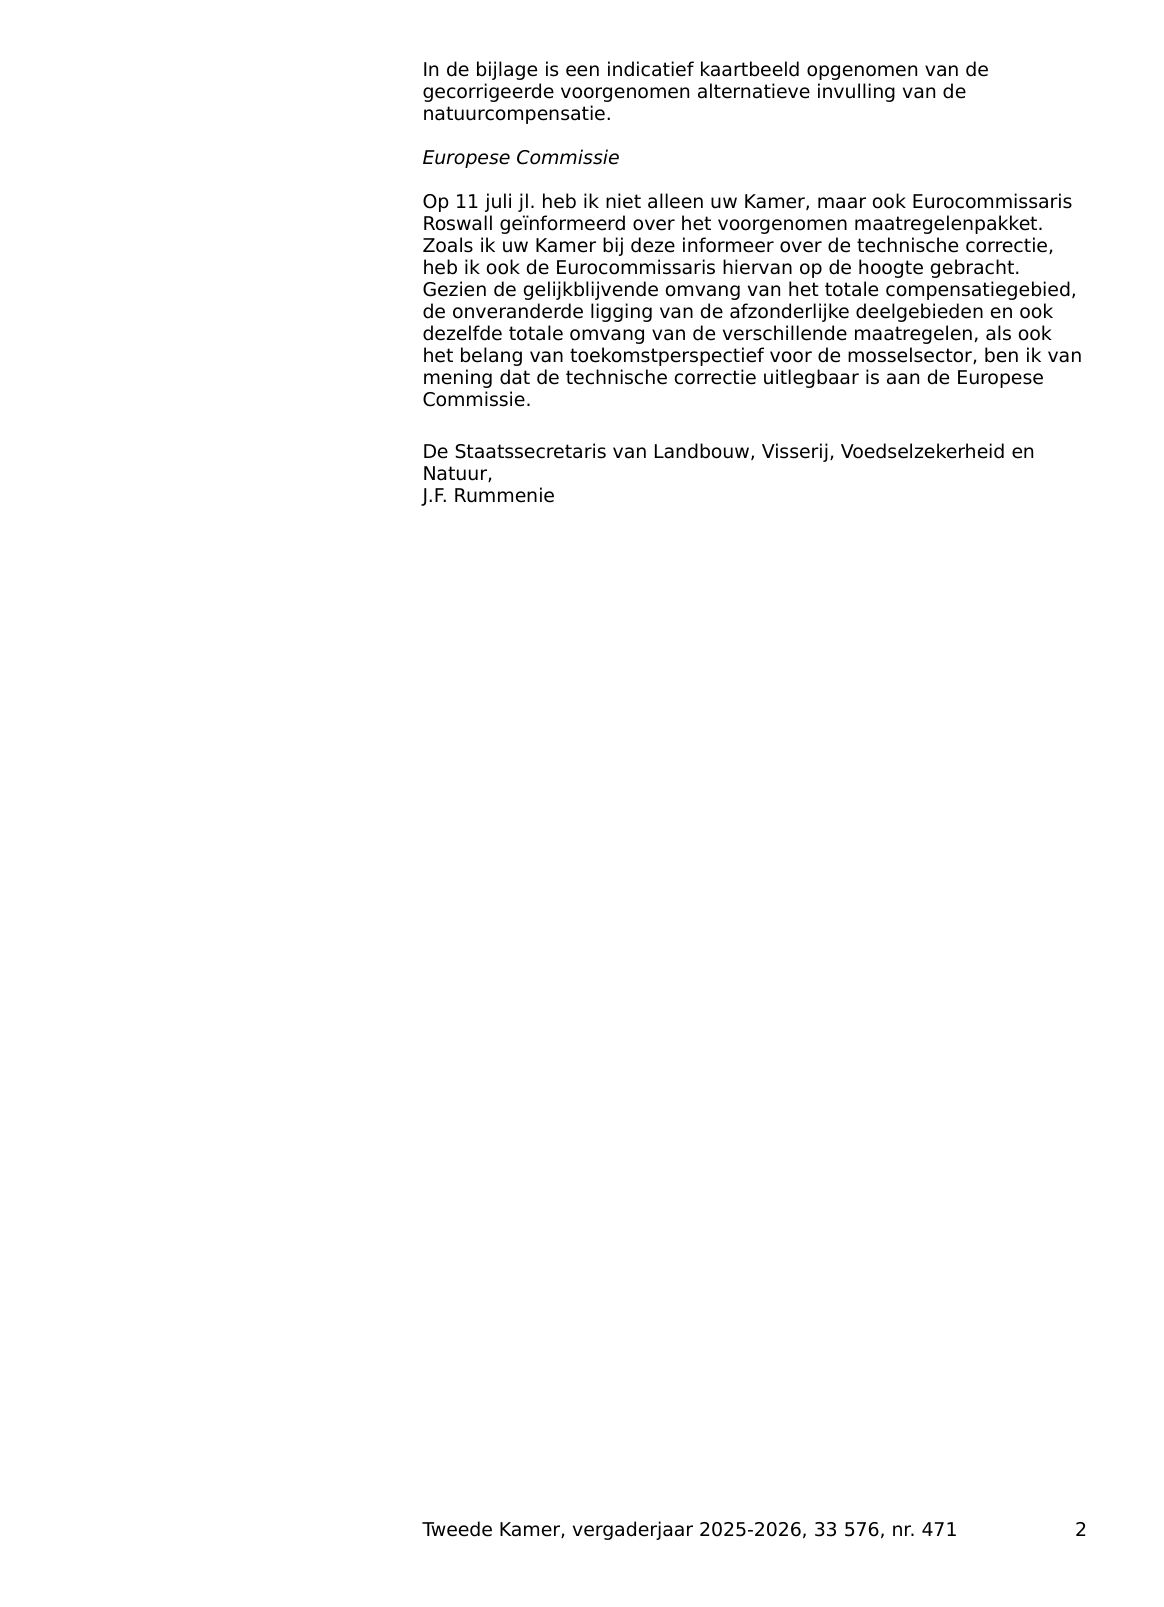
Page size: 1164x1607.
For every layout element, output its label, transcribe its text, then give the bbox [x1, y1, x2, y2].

text In de bijlage is een indicatief kaartbeeld opgenomen van de gecorrigeerde voorgenomen alternatieve invulling van de natuurcompensatie. [422, 59, 1087, 125]
text De Staatssecretaris van Landbouw, Visserij, Voedselzekerheid en Natuur, J.F. Rummenie [422, 441, 1087, 507]
text Op 11 juli jl. heb ik niet alleen uw Kamer, maar ook Eurocommissaris Roswall geïnformeerd over het voorgenomen maatregelenpakket. Zoals ik uw Kamer bij deze informeer over de technische correctie, heb ik ook de Eurocommissaris hiervan op de hoogte gebracht. Gezien de gelijkblijvende omvang van het totale compensatiegebied, de onveranderde ligging van de afzonderlijke deelgebieden en ook dezelfde totale omvang van de verschillende maatregelen, als ook het belang van toekomstperspectief voor de mosselsector, ben ik van mening dat de technische correctie uitlegbaar is aan de Europese Commissie. [422, 191, 1087, 411]
subtitle Europese Commissie [422, 147, 1087, 169]
